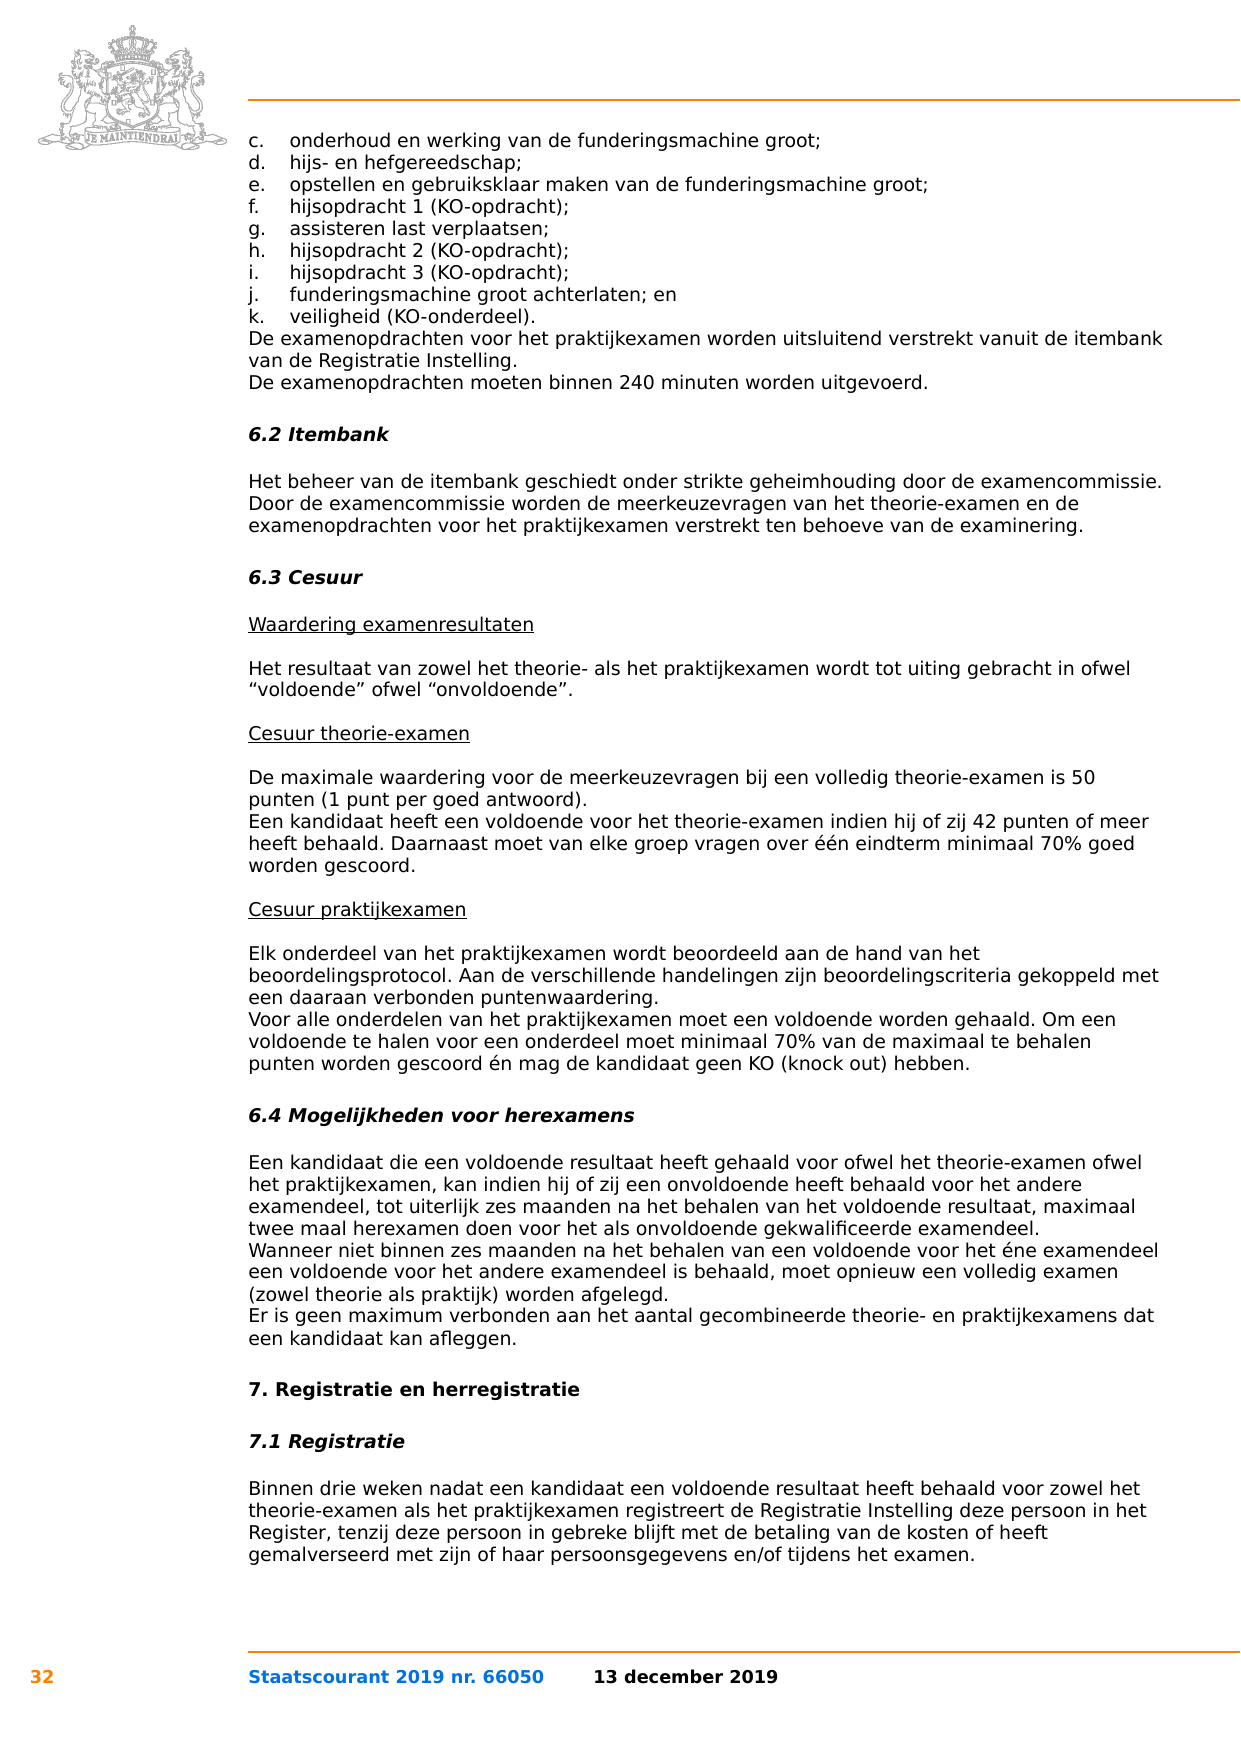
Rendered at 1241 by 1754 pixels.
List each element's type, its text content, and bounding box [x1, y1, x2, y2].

text j. funderingsmachine groot achterlaten; en [248, 284, 1163, 306]
picture [38, 25, 227, 150]
text Voor alle onderdelen van het praktijkexamen moet een voldoende worden gehaald. Om een voldoende te halen voor een onderdeel moet minimaal 70% van de maximaal te behalen punten worden gescoord én mag de kandidaat geen KO (knock out) hebben. [248, 1009, 1163, 1074]
subtitle Waardering examenresultaten [248, 613, 1163, 636]
text Een kandidaat heeft een voldoende voor het theorie-examen indien hij of zij 42 punten of meer heeft behaald. Daarnaast moet van elke groep vragen over één eindterm minimaal 70% goed worden gescoord. [248, 811, 1163, 877]
subtitle 6.3 Cesuur [248, 567, 1163, 588]
text De examenopdrachten voor het praktijkexamen worden uitsluitend verstrekt vanuit de itembank van de Registratie Instelling. [248, 328, 1163, 372]
text d. hijs- en hefgereedschap; [248, 152, 1163, 174]
text Wanneer niet binnen zes maanden na het behalen van een voldoende voor het éne examendeel een voldoende voor het andere examendeel is behaald, moet opnieuw een volledig examen (zowel theorie als praktijk) worden afgelegd. [248, 1239, 1163, 1305]
text k. veiligheid (KO-onderdeel). [248, 306, 1163, 328]
text Er is geen maximum verbonden aan het aantal gecombineerde theorie- en praktijkexamens dat een kandidaat kan afleggen. [248, 1305, 1163, 1349]
text Het resultaat van zowel het theorie- als het praktijkexamen wordt tot uiting gebracht in ofwel “voldoende” ofwel “onvoldoende”. [248, 657, 1163, 701]
text Binnen drie weken nadat een kandidaat een voldoende resultaat heeft behaald voor zowel het theorie-examen als het praktijkexamen registreert de Registratie Instelling deze persoon in het Register, tenzij deze persoon in gebreke blijft met de betaling van de kosten of heeft gemalverseerd met zijn of haar persoonsgegevens en/of tijdens het examen. [248, 1478, 1163, 1566]
text c. onderhoud en werking van de funderingsmachine groot; [248, 130, 1163, 152]
subtitle Cesuur praktijkexamen [248, 899, 1163, 921]
subtitle 6.2 Itembank [248, 424, 1163, 446]
subtitle Cesuur theorie-examen [248, 723, 1163, 745]
text De maximale waardering voor de meerkeuzevragen bij een volledig theorie-examen is 50 punten (1 punt per goed antwoord). [248, 767, 1163, 811]
text f. hijsopdracht 1 (KO-opdracht); [248, 196, 1163, 218]
text De examenopdrachten moeten binnen 240 minuten worden uitgevoerd. [248, 372, 1163, 394]
text Een kandidaat die een voldoende resultaat heeft gehaald voor ofwel het theorie-examen ofwel het praktijkexamen, kan indien hij of zij een onvoldoende heeft behaald voor het andere examendeel, tot uiterlijk zes maanden na het behalen van het voldoende resultaat, maximaal twee maal herexamen doen voor het als onvoldoende gekwalificeerde examendeel. [248, 1152, 1163, 1239]
text e. opstellen en gebruiksklaar maken van de funderingsmachine groot; [248, 174, 1163, 196]
subtitle 7.1 Registratie [248, 1431, 1163, 1453]
text g. assisteren last verplaatsen; [248, 218, 1163, 240]
subtitle 6.4 Mogelijkheden voor herexamens [248, 1104, 1163, 1127]
text Het beheer van de itembank geschiedt onder strikte geheimhouding door de examencommissie. Door de examencommissie worden de meerkeuzevragen van het theorie-examen en de examenopdrachten voor het praktijkexamen verstrekt ten behoeve van de examinering. [248, 471, 1163, 537]
subtitle 7. Registratie en herregistratie [248, 1379, 1163, 1401]
text h. hijsopdracht 2 (KO-opdracht); [248, 240, 1163, 262]
text i. hijsopdracht 3 (KO-opdracht); [248, 262, 1163, 284]
text Elk onderdeel van het praktijkexamen wordt beoordeeld aan de hand van het beoordelingsprotocol. Aan de verschillende handelingen zijn beoordelingscriteria gekoppeld met een daaraan verbonden puntenwaardering. [248, 943, 1163, 1009]
